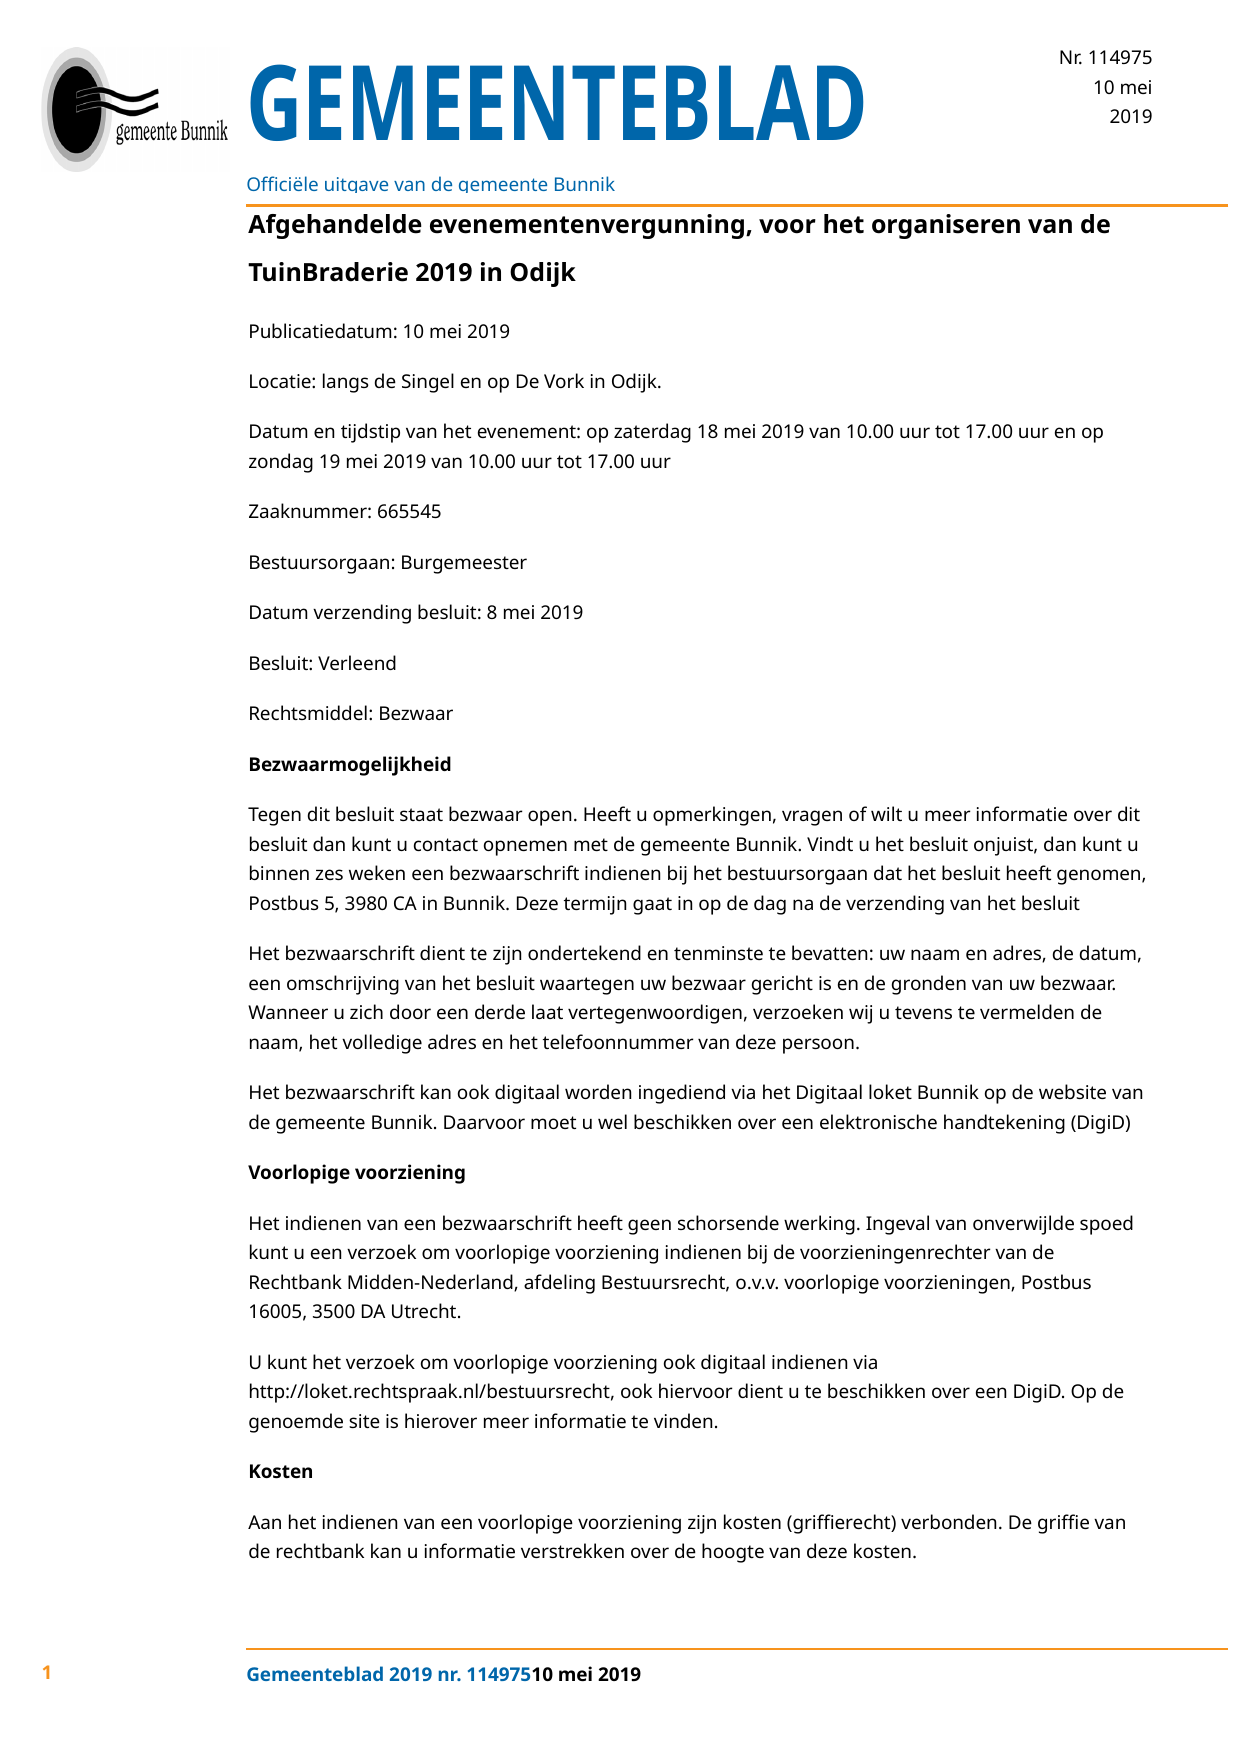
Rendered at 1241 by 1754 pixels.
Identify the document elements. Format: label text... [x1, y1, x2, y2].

text Aan het indienen van een voorlopige voorziening zijn kosten (griffierecht) verbonden. De griffie van de rechtbank kan u informatie verstrekken over de hoogte van deze kosten. [248, 1509, 1152, 1564]
text Bestuursorgaan: Burgemeester [248, 549, 1152, 575]
text Publicatiedatum: 10 mei 2019 [248, 318, 1152, 344]
text Voorlopige voorziening [248, 1159, 1152, 1185]
text Locatie: langs de Singel en op De Vork in Odijk. [248, 368, 1152, 394]
text Het indienen van een bezwaarschrift heeft geen schorsende werking. Ingeval van onverwijlde spoed kunt u een verzoek om voorlopige voorziening indienen bij de voorzieningenrechter van de Rechtbank Midden-Nederland, afdeling Bestuursrecht, o.v.v. voorlopige voorzieningen, Postbus 16005, 3500 DA Utrecht. [248, 1210, 1152, 1324]
text Kosten [248, 1459, 1152, 1484]
text Zaaknummer: 665545 [248, 499, 1152, 524]
text Bezwaarmogelijkheid [248, 751, 1152, 777]
text Tegen dit besluit staat bezwaar open. Heeft u opmerkingen, vragen of wilt u meer informatie over dit besluit dan kunt u contact opnemen met de gemeente Bunnik. Vindt u het besluit onjuist, dan kunt u binnen zes weken een bezwaarschrift indienen bij het bestuursorgaan dat het besluit heeft genomen, Postbus 5, 3980 CA in Bunnik. Deze termijn gaat in op de dag na de verzending van het besluit [248, 801, 1152, 916]
text U kunt het verzoek om voorlopige voorziening ook digitaal indienen via http://loket.rechtspraak.nl/bestuursrecht, ook hiervoor dient u te beschikken over een DigiD. Op de genoemde site is hierover meer informatie te vinden. [248, 1349, 1152, 1434]
text Het bezwaarschrift dient te zijn ondertekend en tenminste te bevatten: uw naam en adres, de datum, een omschrijving van het besluit waartegen uw bezwaar gericht is en de gronden van uw bezwaar. Wanneer u zich door een derde laat vertegenwoordigen, verzoeken wij u tevens te vermelden de naam, het volledige adres en het telefoonnummer van deze persoon. [248, 940, 1152, 1055]
text Besluit: Verleend [248, 650, 1152, 676]
text Datum en tijdstip van het evenement: op zaterdag 18 mei 2019 van 10.00 uur tot 17.00 uur en op zondag 19 mei 2019 van 10.00 uur tot 17.00 uur [248, 419, 1152, 474]
text Datum verzending besluit: 8 mei 2019 [248, 599, 1152, 625]
text Het bezwaarschrift kan ook digitaal worden ingediend via het Digitaal loket Bunnik op de website van de gemeente Bunnik. Daarvoor moet u wel beschikken over een elektronische handtekening (DigiD) [248, 1079, 1152, 1135]
picture [41, 47, 231, 172]
text Rechtsmiddel: Bezwaar [248, 700, 1152, 726]
text Afgehandelde evenementenvergunning, voor het organiseren van de TuinBraderie 2019 in Odijk [248, 207, 1152, 288]
